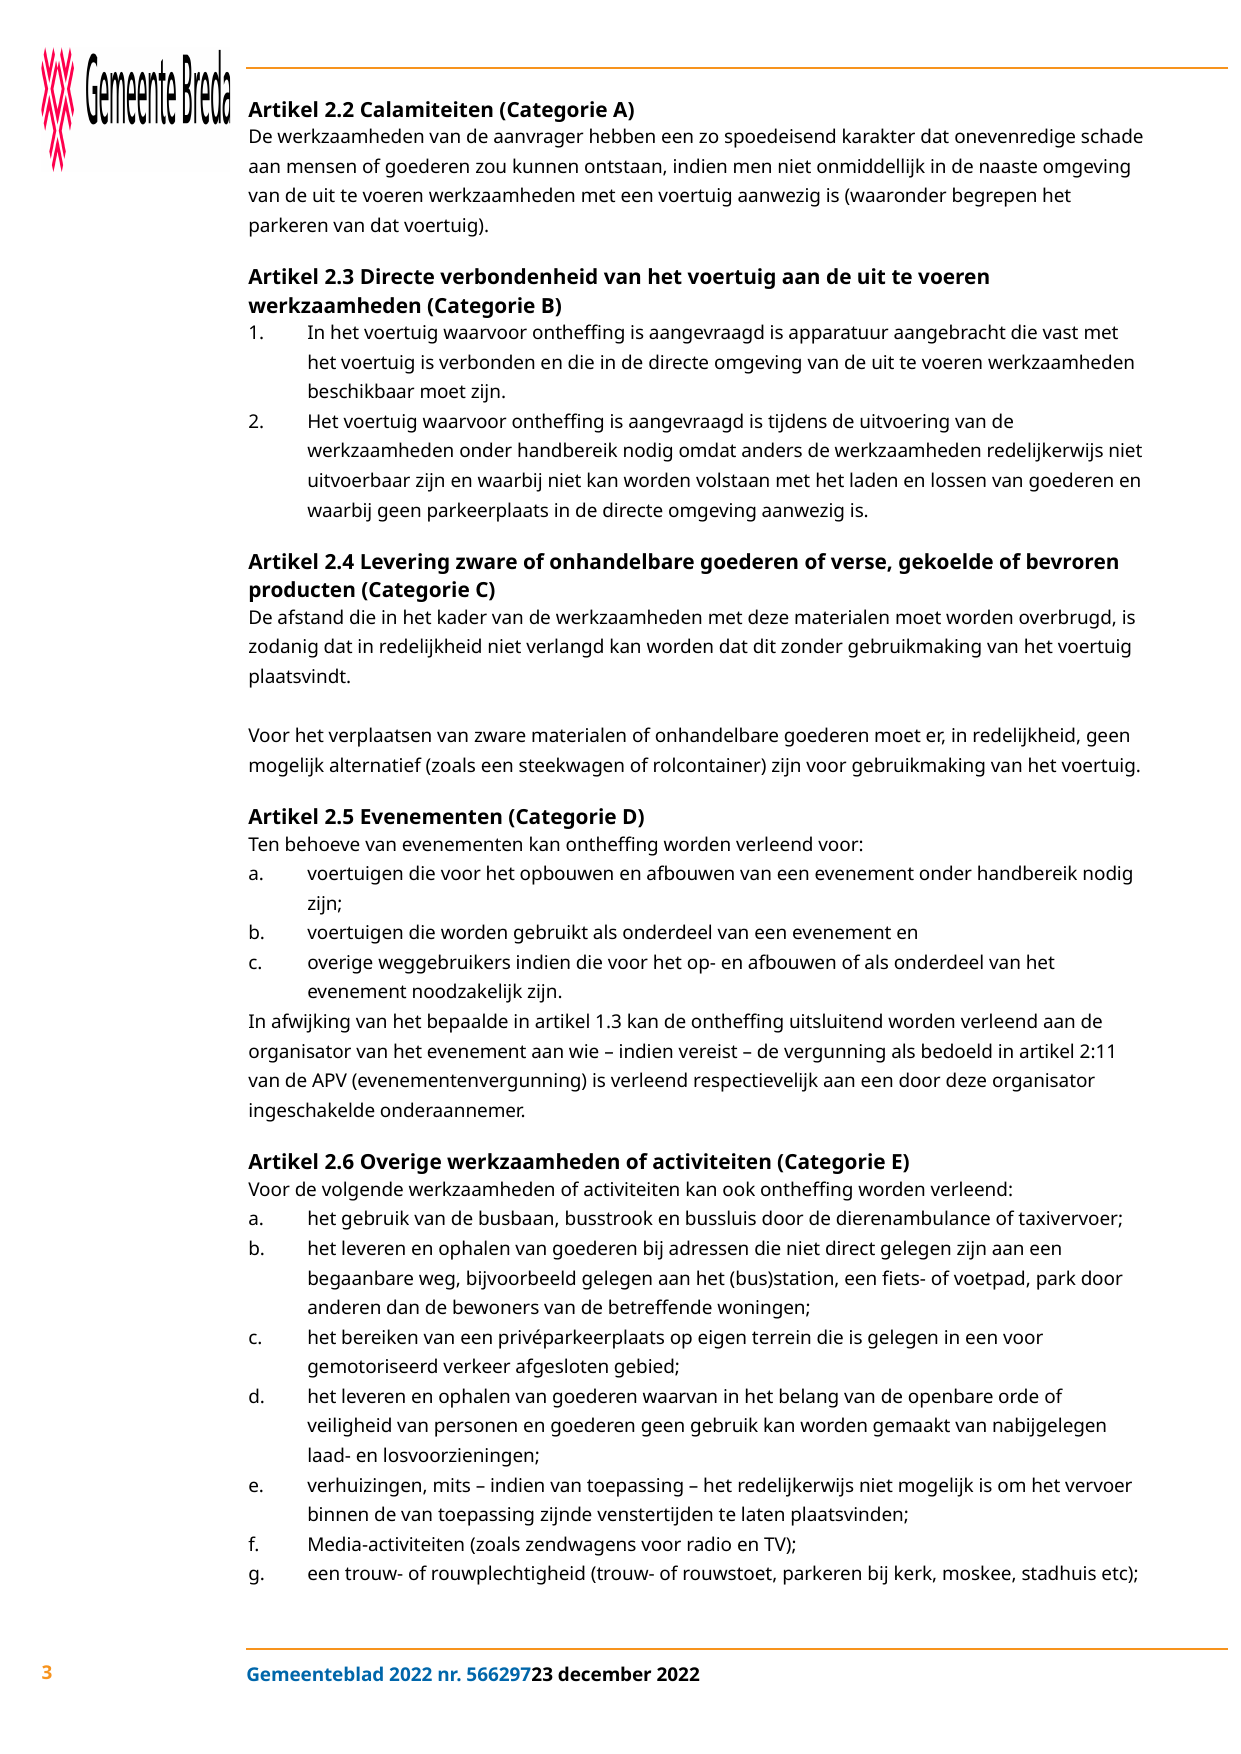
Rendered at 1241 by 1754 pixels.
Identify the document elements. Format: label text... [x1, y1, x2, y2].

list overige weggebruikers indien die voor het op- en afbouwen of als onderdeel van het evenement noodzakelijk zijn. [248, 949, 1152, 1004]
text Artikel 2.3 Directe verbondenheid van het voertuig aan de uit te voeren werkzaamheden (Categorie B) [248, 262, 1152, 319]
text Artikel 2.4 Levering zware of onhandelbare goederen of verse, gekoelde of bevroren producten (Categorie C) [248, 547, 1152, 604]
text Artikel 2.6 Overige werkzaamheden of activiteiten (Categorie E) [248, 1147, 1152, 1176]
list het leveren en ophalen van goederen bij adressen die niet direct gelegen zijn aan een begaanbare weg, bijvoorbeeld gelegen aan het (bus)station, een fiets- of voetpad, park door anderen dan de bewoners van de betreffende woningen; [248, 1235, 1152, 1320]
list voertuigen die voor het opbouwen en afbouwen van een evenement onder handbereik nodig zijn; [248, 860, 1152, 916]
text De werkzaamheden van de aanvrager hebben een zo spoedeisend karakter dat onevenredige schade aan mensen of goederen zou kunnen ontstaan, indien men niet onmiddellijk in de naaste omgeving van de uit te voeren werkzaamheden met een voertuig aanwezig is (waaronder begrepen het parkeren van dat voertuig). [248, 123, 1152, 238]
text Ten behoeve van evenementen kan ontheffing worden verleend voor: [248, 831, 1152, 857]
list een trouw- of rouwplechtigheid (trouw- of rouwstoet, parkeren bij kerk, moskee, stadhuis etc); [248, 1561, 1152, 1586]
text Voor het verplaatsen van zware materialen of onhandelbare goederen moet er, in redelijkheid, geen mogelijk alternatief (zoals een steekwagen of rolcontainer) zijn voor gebruikmaking van het voertuig. [248, 722, 1152, 778]
list het gebruik van de busbaan, busstrook en bussluis door de dierenambulance of taxivervoer; [248, 1206, 1152, 1231]
list verhuizingen, mits – indien van toepassing – het redelijkerwijs niet mogelijk is om het vervoer binnen de van toepassing zijnde venstertijden te laten plaatsvinden; [248, 1472, 1152, 1527]
text Artikel 2.5 Evenementen (Categorie D) [248, 802, 1152, 831]
list In het voertuig waarvoor ontheffing is aangevraagd is apparatuur aangebracht die vast met het voertuig is verbonden en die in de directe omgeving van de uit te voeren werkzaamheden beschikbaar moet zijn. [248, 319, 1152, 404]
list het leveren en ophalen van goederen waarvan in het belang van de openbare orde of veiligheid van personen en goederen geen gebruik kan worden gemaakt van nabijgelegen laad- en losvoorzieningen; [248, 1383, 1152, 1468]
list Media-activiteiten (zoals zendwagens voor radio en TV); [248, 1531, 1152, 1557]
list Het voertuig waarvoor ontheffing is aangevraagd is tijdens de uitvoering van de werkzaamheden onder handbereik nodig omdat anders de werkzaamheden redelijkerwijs niet uitvoerbaar zijn en waarbij niet kan worden volstaan met het laden en lossen van goederen en waarbij geen parkeerplaats in de directe omgeving aanwezig is. [248, 408, 1152, 522]
text Artikel 2.2 Calamiteiten (Categorie A) [248, 95, 1152, 123]
list het bereiken van een privéparkeerplaats op eigen terrein die is gelegen in een voor gemotoriseerd verkeer afgesloten gebied; [248, 1324, 1152, 1379]
picture [41, 47, 231, 172]
list voertuigen die worden gebruikt als onderdeel van een evenement en [248, 919, 1152, 945]
text Voor de volgende werkzaamheden of activiteiten kan ook ontheffing worden verleend: [248, 1176, 1152, 1202]
text De afstand die in het kader van de werkzaamheden met deze materialen moet worden overbrugd, is zodanig dat in redelijkheid niet verlangd kan worden dat dit zonder gebruikmaking van het voertuig plaatsvindt. [248, 604, 1152, 689]
text In afwijking van het bepaalde in artikel 1.3 kan de ontheffing uitsluitend worden verleend aan de organisator van het evenement aan wie – indien vereist – de vergunning als bedoeld in artikel 2:11 van de APV (evenementenvergunning) is verleend respectievelijk aan een door deze organisator ingeschakelde onderaannemer. [248, 1008, 1152, 1123]
